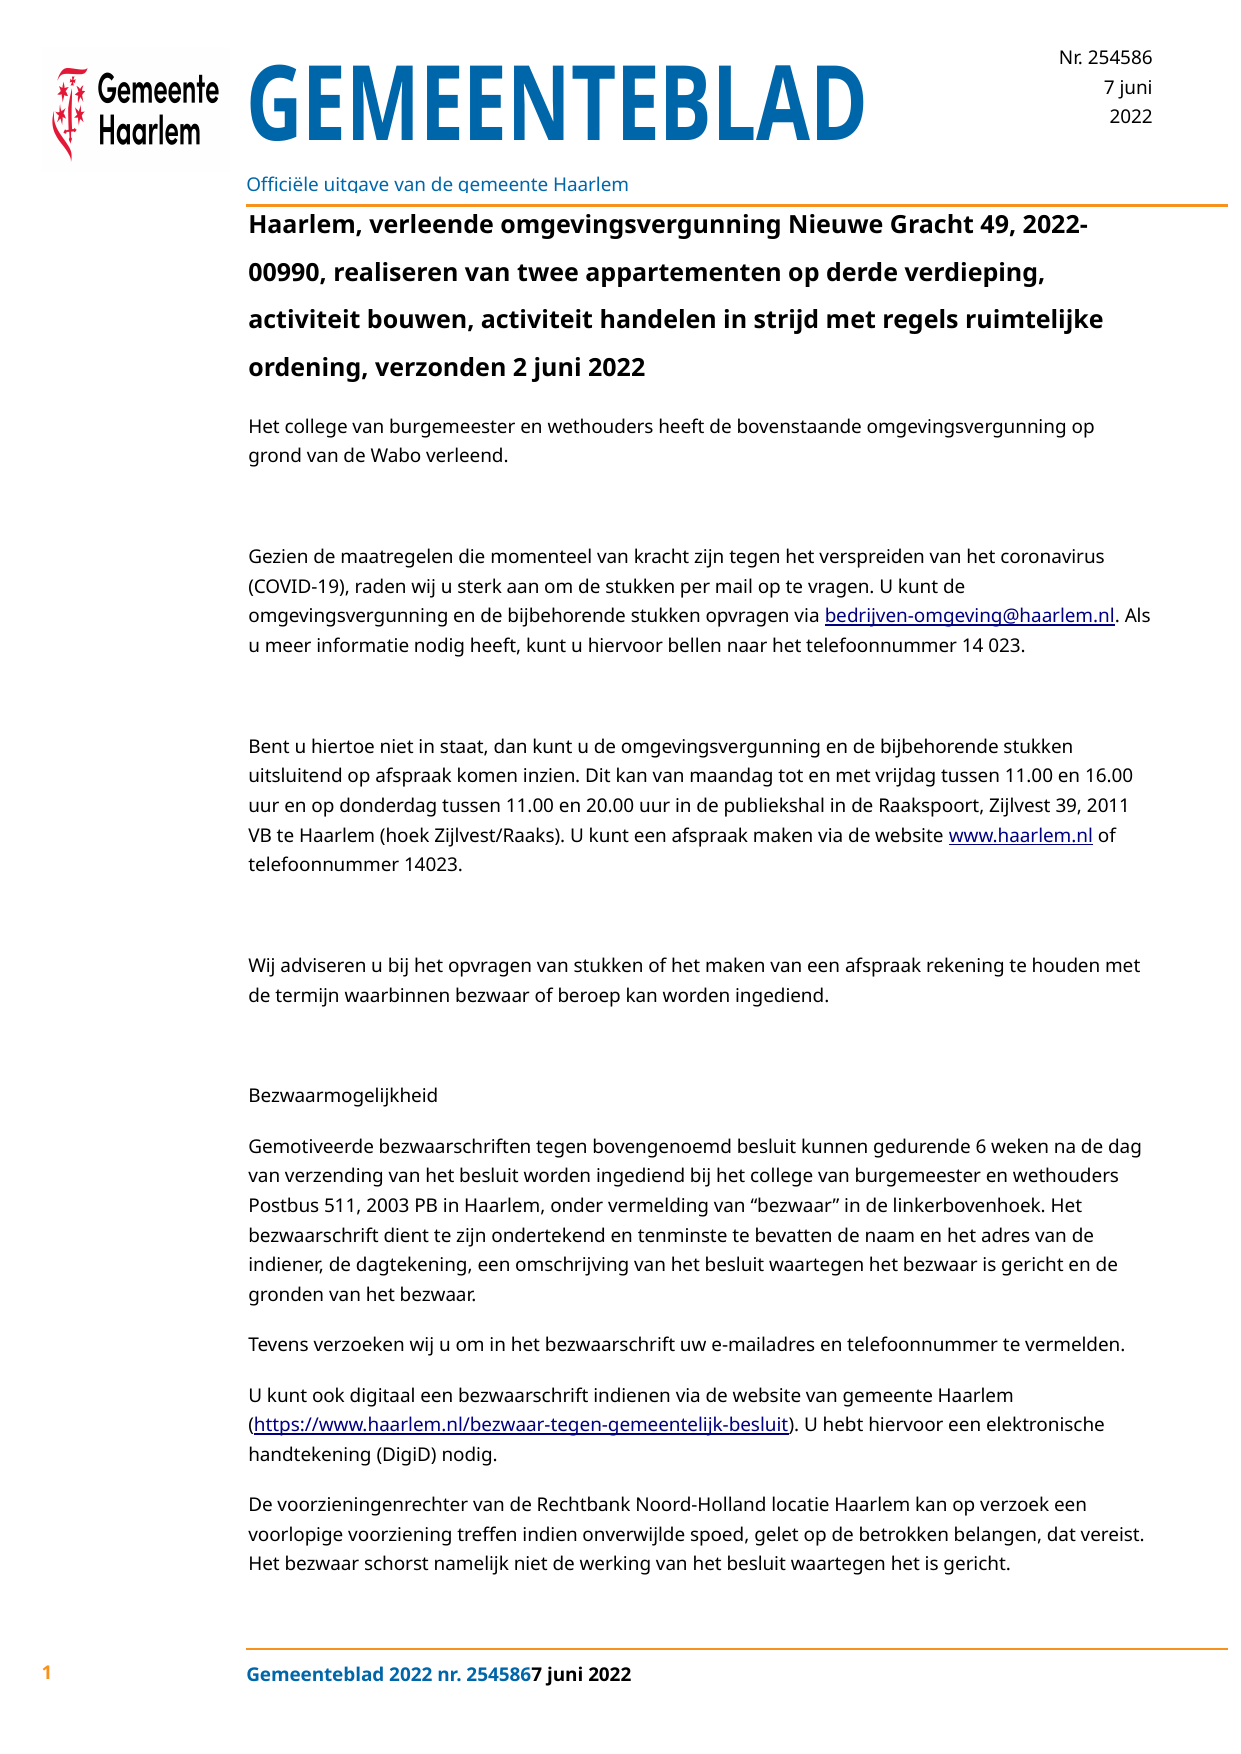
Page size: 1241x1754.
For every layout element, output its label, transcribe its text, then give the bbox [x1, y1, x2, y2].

text Gezien de maatregelen die momenteel van kracht zijn tegen het verspreiden van het coronavirus (COVID-19), raden wij u sterk aan om de stukken per mail op te vragen. U kunt de omgevingsvergunning en de bijbehorende stukken opvragen via bedrijven-omgeving@haarlem.nl. Als u meer informatie nodig heeft, kunt u hiervoor bellen naar het telefoonnummer 14 023. [248, 543, 1152, 658]
text De voorzieningenrechter van de Rechtbank Noord-Holland locatie Haarlem kan op verzoek een voorlopige voorziening treffen indien onverwijlde spoed, gelet op de betrokken belangen, dat vereist. Het bezwaar schorst namelijk niet de werking van het besluit waartegen het is gericht. [248, 1491, 1152, 1576]
text Bent u hiertoe niet in staat, dan kunt u de omgevingsvergunning en de bijbehorende stukken uitsluitend op afspraak komen inzien. Dit kan van maandag tot en met vrijdag tussen 11.00 en 16.00 uur en op donderdag tussen 11.00 en 20.00 uur in de publiekshal in de Raakspoort, Zijlvest 39, 2011 VB te Haarlem (hoek Zijlvest/Raaks). U kunt een afspraak maken via de website www.haarlem.nl of telefoonnummer 14023. [248, 733, 1152, 877]
text Gemotiveerde bezwaarschriften tegen bovengenoemd besluit kunnen gedurende 6 weken na de dag van verzending van het besluit worden ingediend bij het college van burgemeester en wethouders Postbus 511, 2003 PB in Haarlem, onder vermelding van “bezwaar” in de linkerbovenhoek. Het bezwaarschrift dient te zijn ondertekend en tenminste te bevatten de naam en het adres van de indiener, de dagtekening, een omschrijving van het besluit waartegen het bezwaar is gericht en de gronden van het bezwaar. [248, 1133, 1152, 1307]
text Wij adviseren u bij het opvragen van stukken of het maken van een afspraak rekening te houden met de termijn waarbinnen bezwaar of beroep kan worden ingediend. [248, 952, 1152, 1008]
text Haarlem, verleende omgevingsvergunning Nieuwe Gracht 49, 2022-00990, realiseren van twee appartementen op derde verdieping, activiteit bouwen, activiteit handelen in strijd met regels ruimtelijke ordening, verzonden 2 juni 2022 [248, 207, 1152, 384]
text Tevens verzoeken wij u om in het bezwaarschrift uw e-mailadres en telefoonnummer te vermelden. [248, 1331, 1152, 1357]
text Het college van burgemeester en wethouders heeft de bovenstaande omgevingsvergunning op grond van de Wabo verleend. [248, 413, 1152, 468]
text Bezwaarmogelijkheid [248, 1083, 1152, 1108]
picture [41, 47, 231, 172]
text U kunt ook digitaal een bezwaarschrift indienen via de website van gemeente Haarlem (https://www.haarlem.nl/bezwaar-tegen-gemeentelijk-besluit). U hebt hiervoor een elektronische handtekening (DigiD) nodig. [248, 1382, 1152, 1467]
